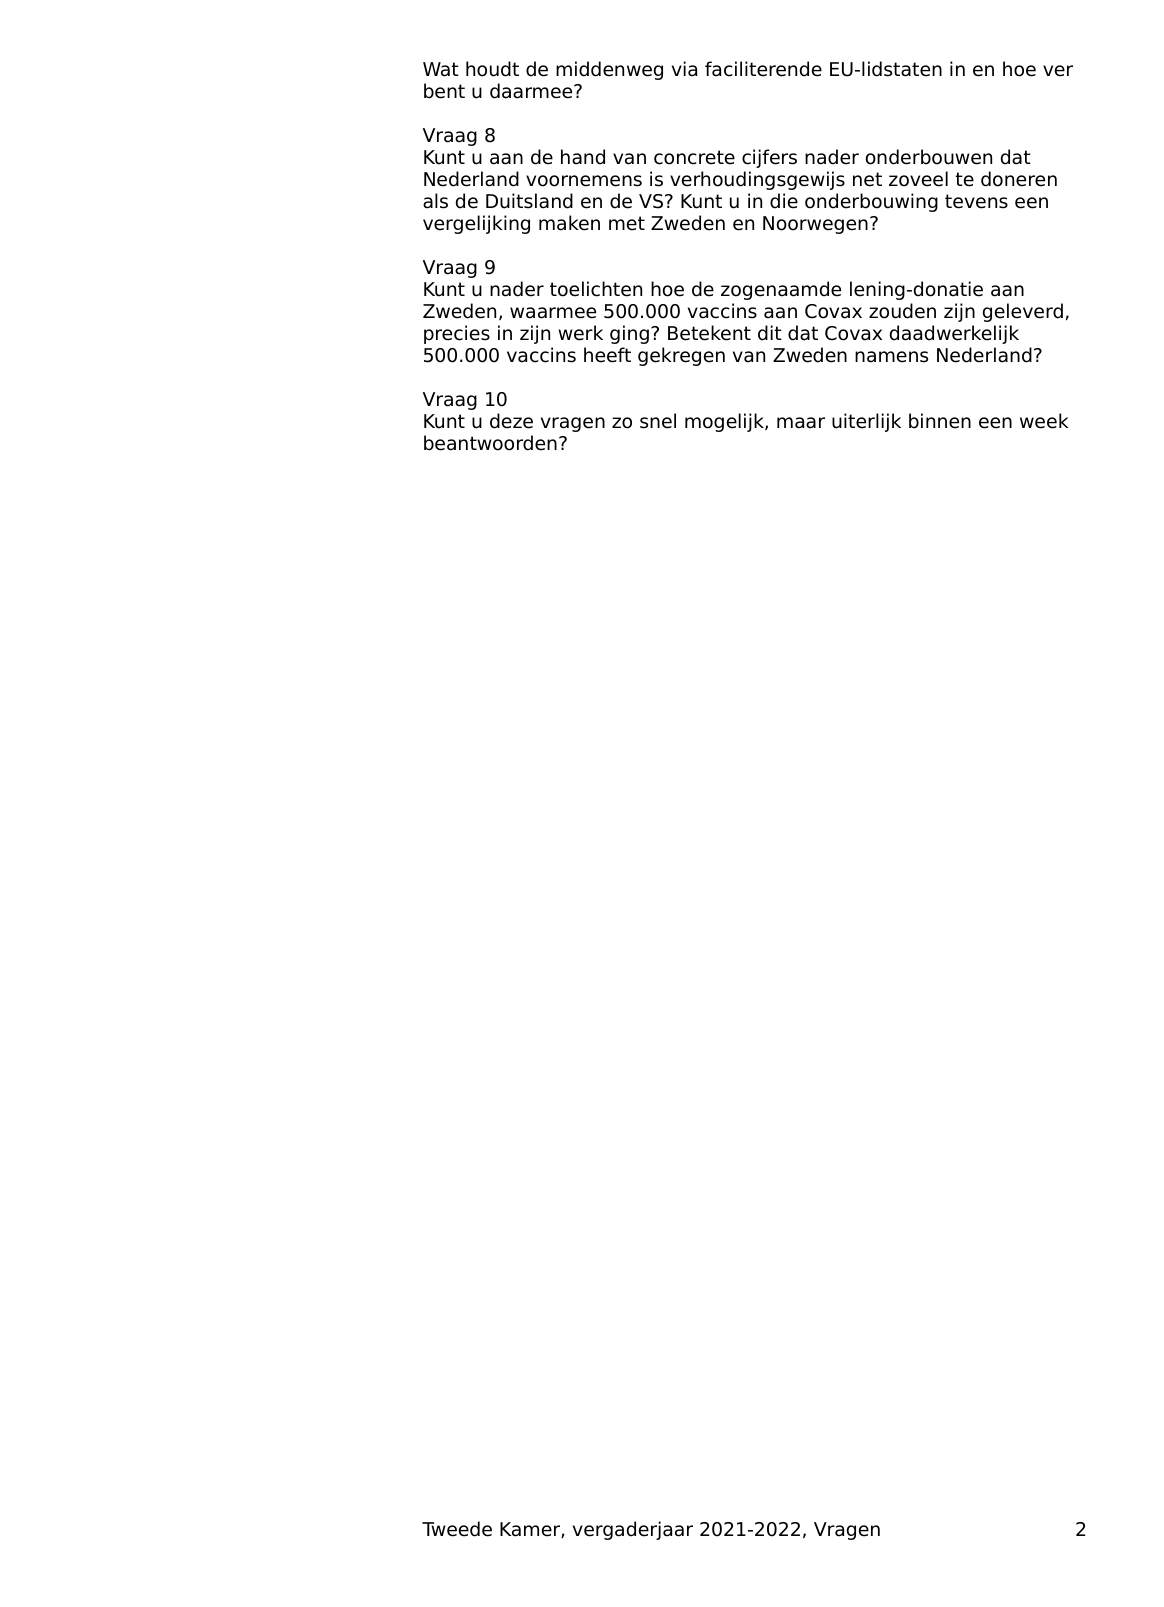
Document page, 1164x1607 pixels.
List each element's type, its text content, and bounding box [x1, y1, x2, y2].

text Vraag 10 [422, 389, 1087, 411]
text Vraag 9 [422, 257, 1087, 279]
text Wat houdt de middenweg via faciliterende EU-lidstaten in en hoe ver bent u daarmee? [422, 59, 1087, 103]
text Vraag 8 [422, 125, 1087, 147]
text Kunt u aan de hand van concrete cijfers nader onderbouwen dat Nederland voornemens is verhoudingsgewijs net zoveel te doneren als de Duitsland en de VS? Kunt u in die onderbouwing tevens een vergelijking maken met Zweden en Noorwegen? [422, 147, 1087, 235]
text Kunt u nader toelichten hoe de zogenaamde lening-donatie aan Zweden, waarmee 500.000 vaccins aan Covax zouden zijn geleverd, precies in zijn werk ging? Betekent dit dat Covax daadwerkelijk 500.000 vaccins heeft gekregen van Zweden namens Nederland? [422, 279, 1087, 367]
text Kunt u deze vragen zo snel mogelijk, maar uiterlijk binnen een week beantwoorden? [422, 411, 1087, 455]
